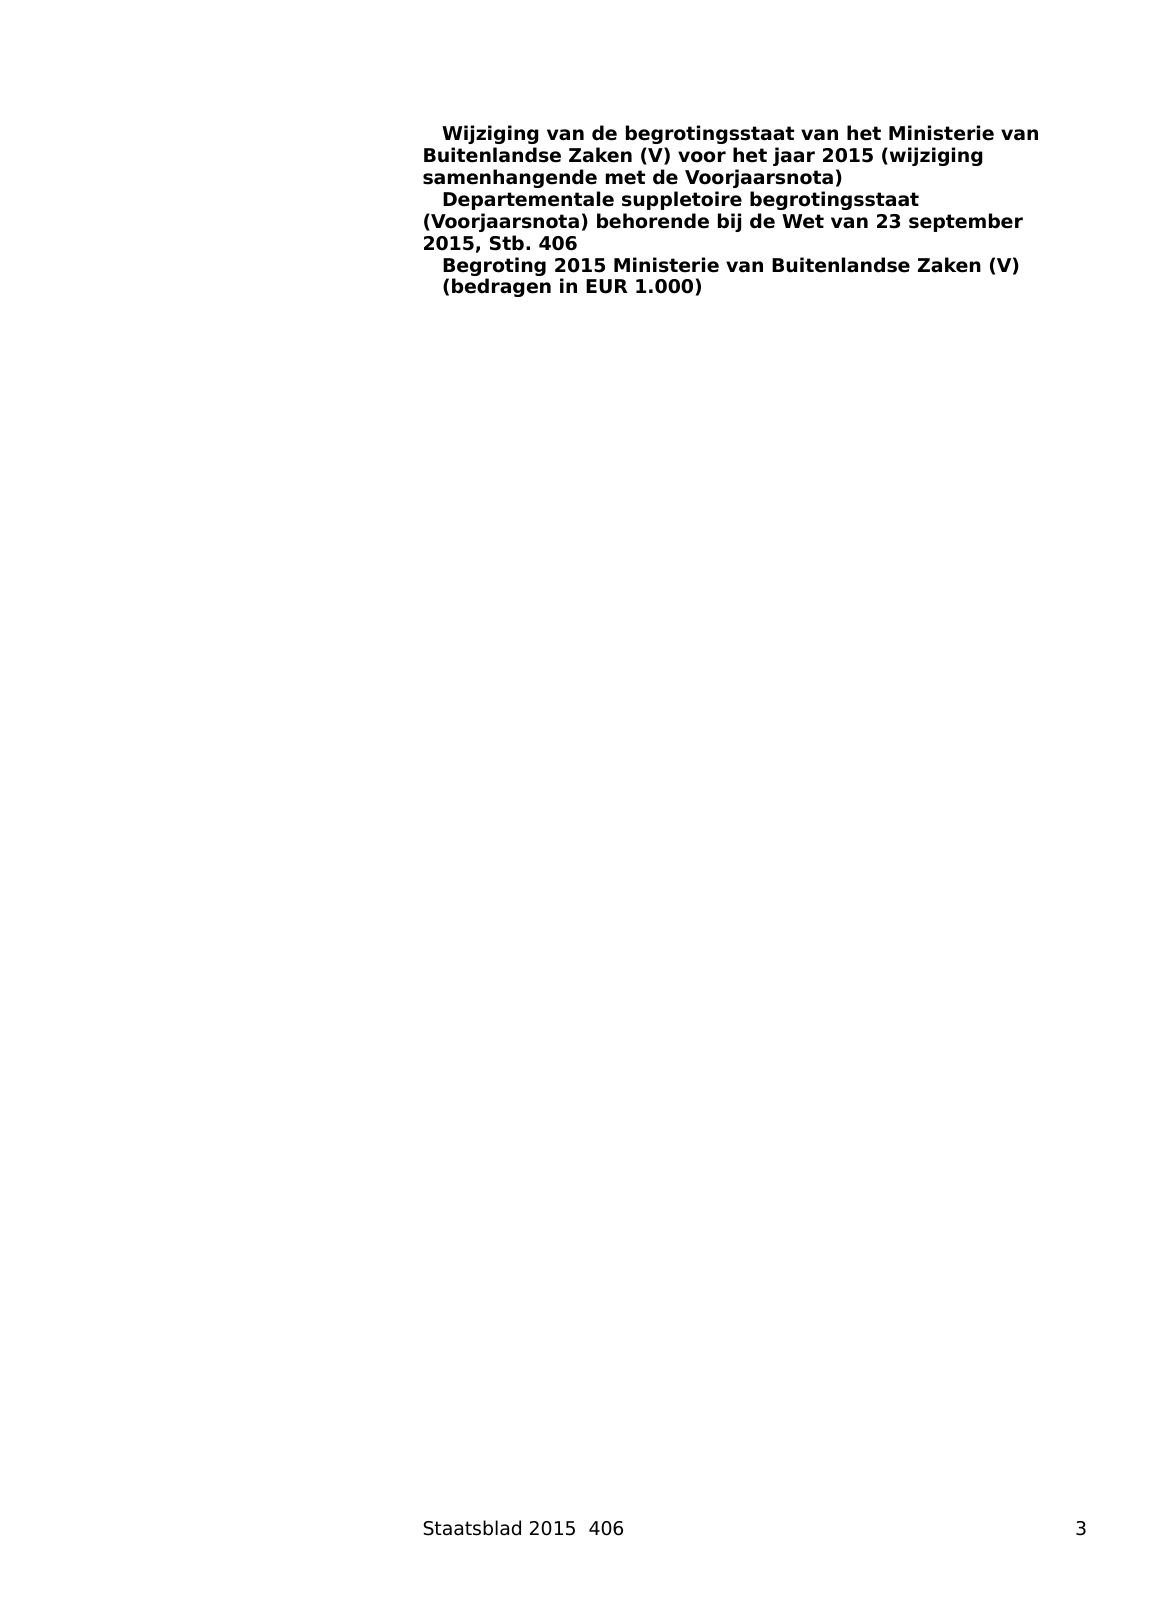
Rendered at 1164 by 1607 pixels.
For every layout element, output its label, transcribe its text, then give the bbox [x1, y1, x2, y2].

text Departementale suppletoire begrotingsstaat (Voorjaarsnota) behorende bij de Wet van 23 september 2015, Stb. 406 [422, 188, 1087, 254]
text Wijziging van de begrotingsstaat van het Ministerie van Buitenlandse Zaken (V) voor het jaar 2015 (wijziging samenhangende met de Voorjaarsnota) [422, 123, 1087, 188]
text (bedragen in EUR 1.000) [422, 276, 1087, 298]
text Begroting 2015 Ministerie van Buitenlandse Zaken (V) [422, 254, 1087, 276]
